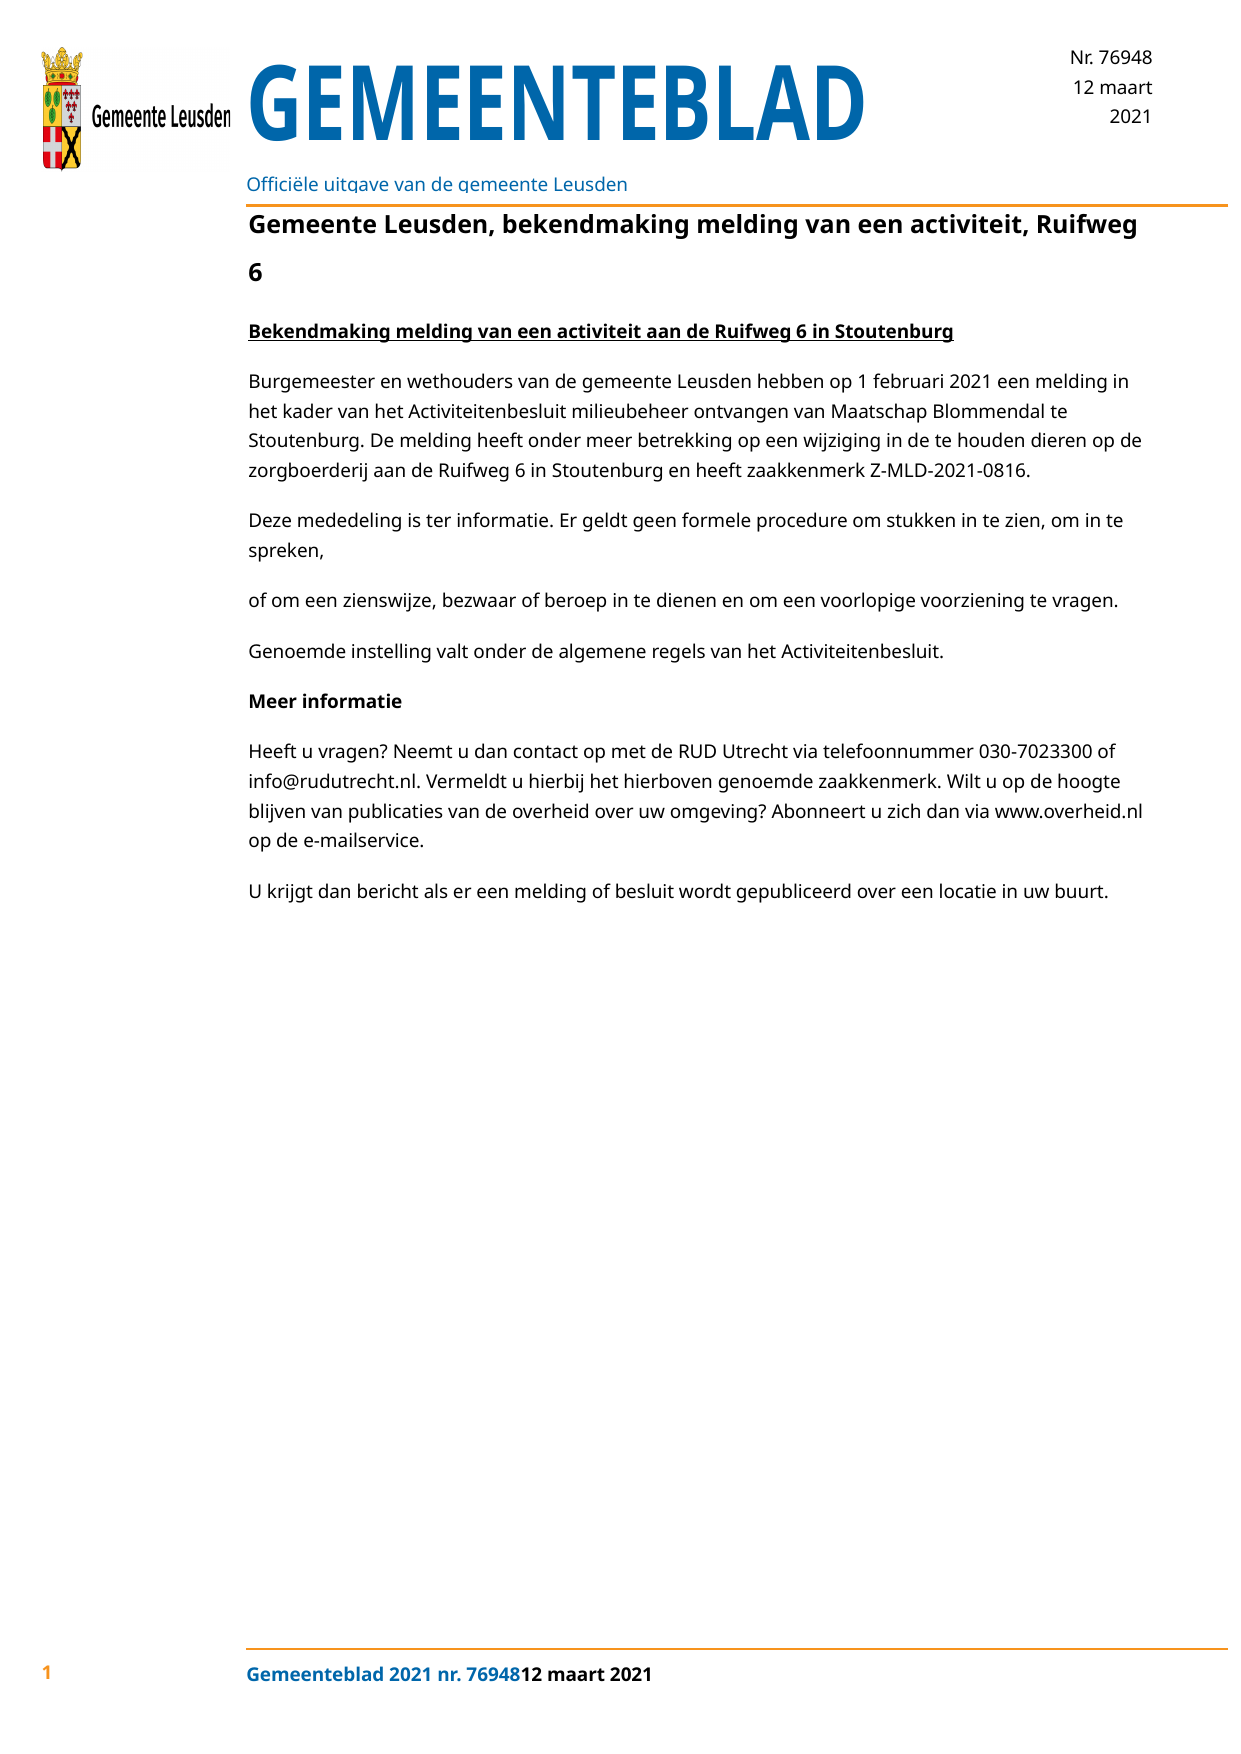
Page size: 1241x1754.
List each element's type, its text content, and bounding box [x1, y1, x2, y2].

text Meer informatie [248, 688, 1152, 714]
text of om een zienswijze, bezwaar of beroep in te dienen en om een voorlopige voorziening te vragen. [248, 587, 1152, 613]
text Deze mededeling is ter informatie. Er geldt geen formele procedure om stukken in te zien, om in te spreken, [248, 507, 1152, 563]
text Burgemeester en wethouders van de gemeente Leusden hebben op 1 februari 2021 een melding in het kader van het Activiteitenbesluit milieubeheer ontvangen van Maatschap Blommendal te Stoutenburg. De melding heeft onder meer betrekking op een wijziging in de te houden dieren op de zorgboerderij aan de Ruifweg 6 in Stoutenburg en heeft zaakkenmerk Z-MLD-2021-0816. [248, 368, 1152, 483]
picture [41, 47, 231, 172]
text Bekendmaking melding van een activiteit aan de Ruifweg 6 in Stoutenburg [248, 318, 1152, 344]
text U krijgt dan bericht als er een melding of besluit wordt gepubliceerd over een locatie in uw buurt. [248, 878, 1152, 904]
text Heeft u vragen? Neemt u dan contact op met de RUD Utrecht via telefoonnummer 030-7023300 of info@rudutrecht.nl. Vermeldt u hierbij het hierboven genoemde zaakkenmerk. Wilt u op de hoogte blijven van publicaties van de overheid over uw omgeving? Abonneert u zich dan via www.overheid.nl op de e-mailservice. [248, 739, 1152, 853]
text Genoemde instelling valt onder de algemene regels van het Activiteitenbesluit. [248, 638, 1152, 664]
text Gemeente Leusden, bekendmaking melding van een activiteit, Ruifweg 6 [248, 207, 1152, 288]
